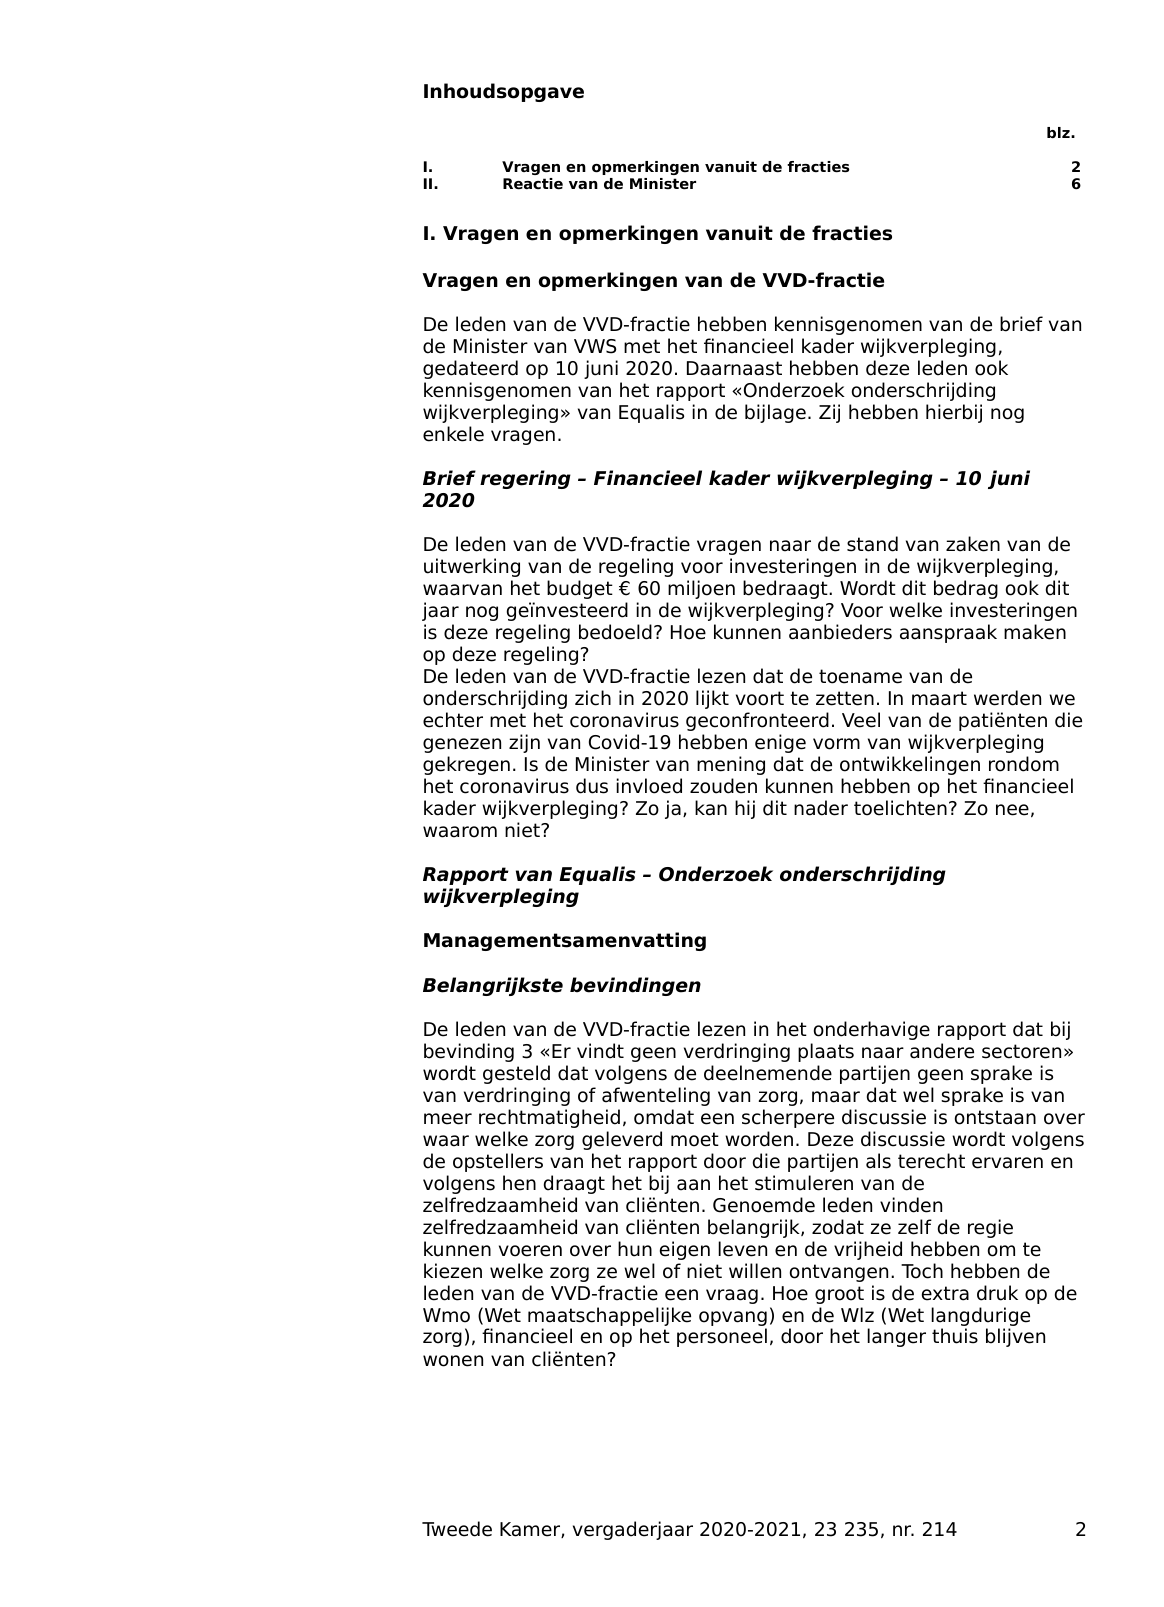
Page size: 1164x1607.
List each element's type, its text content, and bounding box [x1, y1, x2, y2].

table_cell Reactie van de Minister [496, 176, 1028, 193]
table_cell 2 [1028, 159, 1087, 176]
subtitle Belangrijkste bevindingen [422, 974, 1087, 997]
table_header [422, 125, 496, 142]
table_cell I. [422, 159, 496, 176]
table_header blz. [1028, 125, 1087, 142]
subtitle I. Vragen en opmerkingen vanuit de fracties [422, 223, 1087, 245]
subtitle Inhoudsopgave [422, 81, 1087, 103]
table_cell II. [422, 176, 496, 193]
subtitle Brief regering – Financieel kader wijkverpleging – 10 juni 2020 [422, 468, 1087, 512]
text De leden van de VVD-fractie vragen naar de stand van zaken van de uitwerking van de regeling voor investeringen in de wijkverpleging, waarvan het budget € 60 miljoen bedraagt. Wordt dit bedrag ook dit jaar nog geïnvesteerd in de wijkverpleging? Voor welke investeringen is deze regeling bedoeld? Hoe kunnen aanbieders aanspraak maken op deze regeling? [422, 534, 1087, 666]
subtitle Vragen en opmerkingen van de VVD-fractie [422, 270, 1087, 292]
table_cell [496, 142, 1028, 159]
table_cell [1028, 142, 1087, 159]
text De leden van de VVD-fractie lezen in het onderhavige rapport dat bij bevinding 3 «Er vindt geen verdringing plaats naar andere sectoren» wordt gesteld dat volgens de deelnemende partijen geen sprake is van verdringing of afwenteling van zorg, maar dat wel sprake is van meer rechtmatigheid, omdat een scherpere discussie is ontstaan over waar welke zorg geleverd moet worden. Deze discussie wordt volgens de opstellers van het rapport door die partijen als terecht ervaren en volgens hen draagt het bij aan het stimuleren van de zelfredzaamheid van cliënten. Genoemde leden vinden zelfredzaamheid van cliënten belangrijk, zodat ze zelf de regie kunnen voeren over hun eigen leven en de vrijheid hebben om te kiezen welke zorg ze wel of niet willen ontvangen. Toch hebben de leden van de VVD-fractie een vraag. Hoe groot is de extra druk op de Wmo (Wet maatschappelijke opvang) en de Wlz (Wet langdurige zorg), financieel en op het personeel, door het langer thuis blijven wonen van cliënten? [422, 1019, 1087, 1370]
table_header [496, 125, 1028, 142]
text De leden van de VVD-fractie hebben kennisgenomen van de brief van de Minister van VWS met het financieel kader wijkverpleging, gedateerd op 10 juni 2020. Daarnaast hebben deze leden ook kennisgenomen van het rapport «Onderzoek onderschrijding wijkverpleging» van Equalis in de bijlage. Zij hebben hierbij nog enkele vragen. [422, 314, 1087, 446]
text De leden van de VVD-fractie lezen dat de toename van de onderschrijding zich in 2020 lijkt voort te zetten. In maart werden we echter met het coronavirus geconfronteerd. Veel van de patiënten die genezen zijn van Covid-19 hebben enige vorm van wijkverpleging gekregen. Is de Minister van mening dat de ontwikkelingen rondom het coronavirus dus invloed zouden kunnen hebben op het financieel kader wijkverpleging? Zo ja, kan hij dit nader toelichten? Zo nee, waarom niet? [422, 666, 1087, 842]
subtitle Managementsamenvatting [422, 930, 1087, 952]
table_cell [422, 142, 496, 159]
subtitle Rapport van Equalis – Onderzoek onderschrijding wijkverpleging [422, 864, 1087, 908]
table_cell Vragen en opmerkingen vanuit de fracties [496, 159, 1028, 176]
table_cell 6 [1028, 176, 1087, 193]
